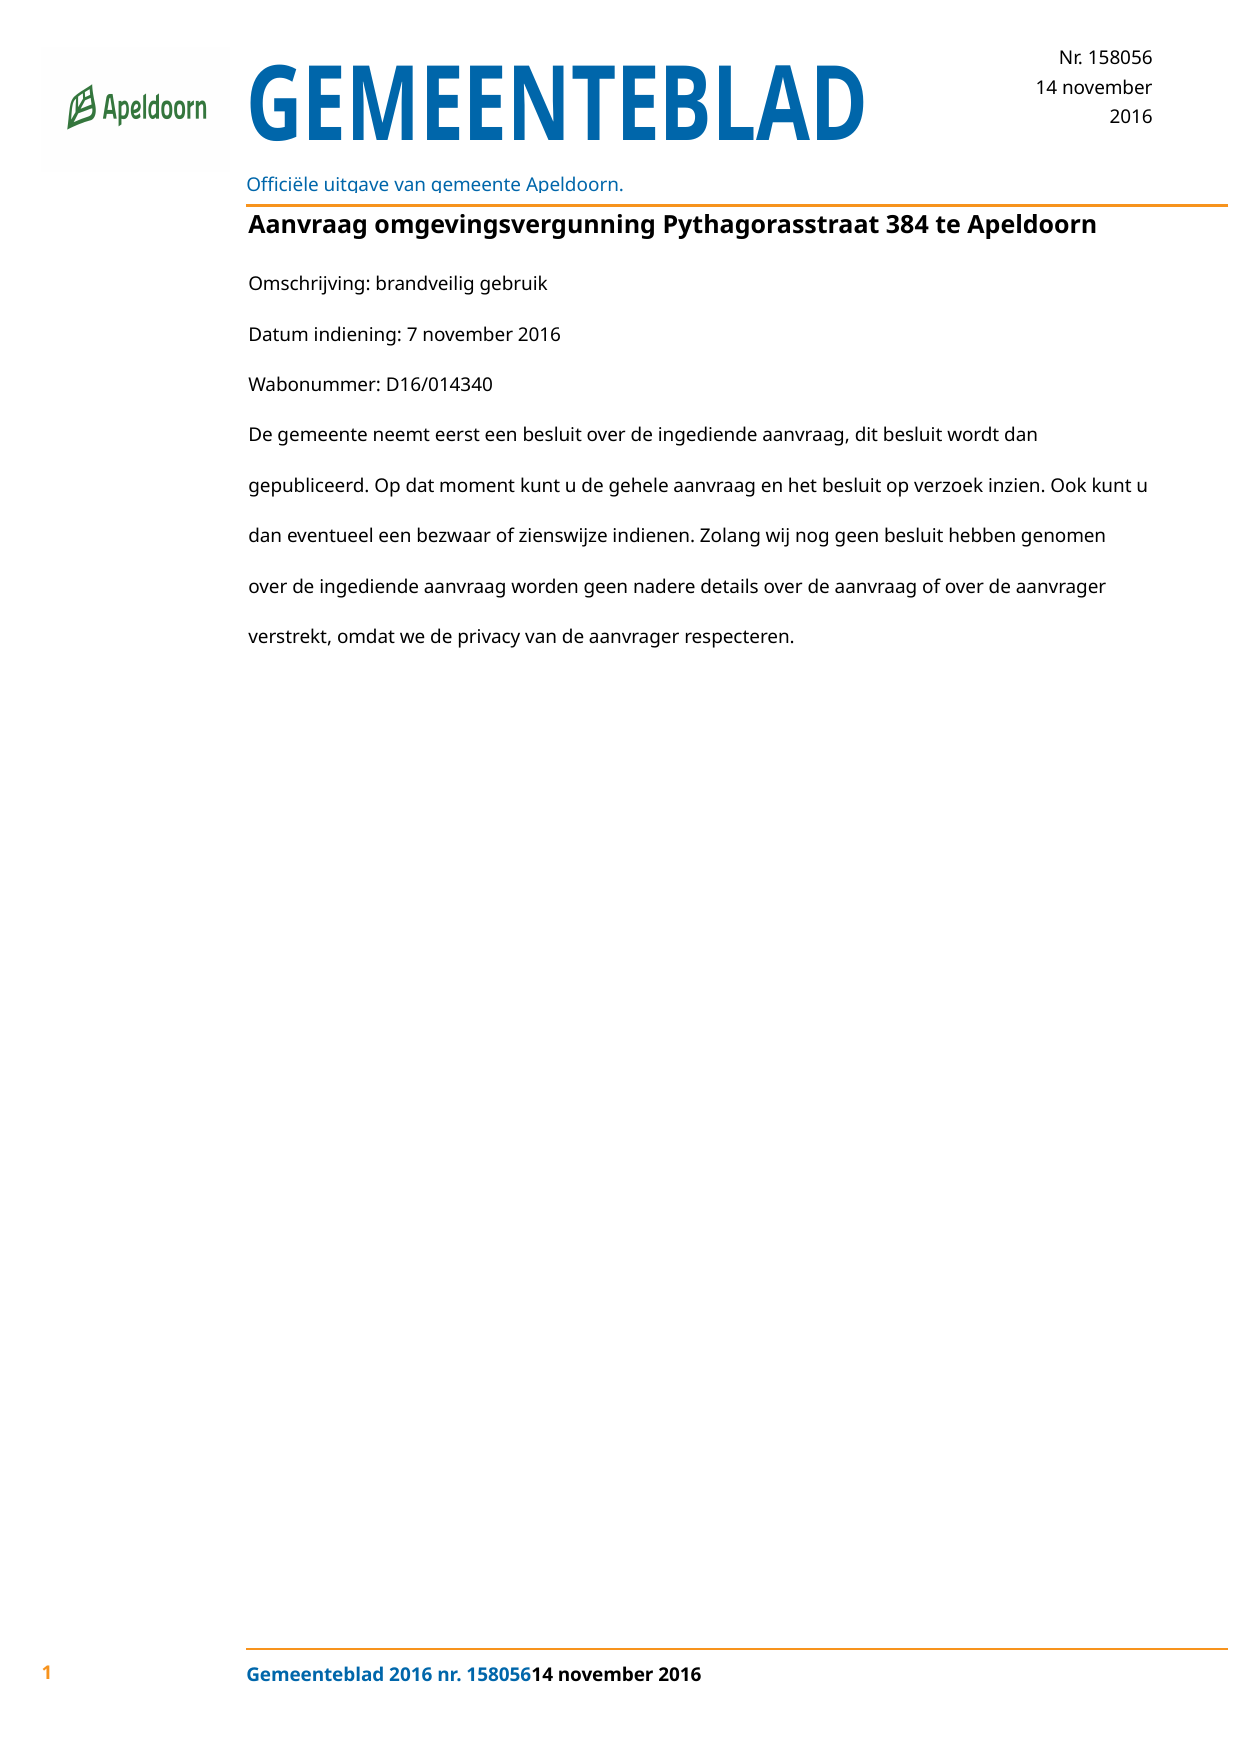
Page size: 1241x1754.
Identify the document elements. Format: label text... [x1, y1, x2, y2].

text Wabonummer: D16/014340 [248, 371, 1152, 397]
picture [41, 47, 231, 172]
text over de ingediende aanvraag worden geen nadere details over de aanvraag of over de aanvrager [248, 573, 1152, 598]
text gepubliceerd. Op dat moment kunt u de gehele aanvraag en het besluit op verzoek inzien. Ook kunt u [248, 472, 1152, 498]
text Aanvraag omgevingsvergunning Pythagorasstraat 384 te Apeldoorn [248, 207, 1152, 241]
text dan eventueel een bezwaar of zienswijze indienen. Zolang wij nog geen besluit hebben genomen [248, 522, 1152, 548]
text Datum indiening: 7 november 2016 [248, 321, 1152, 346]
text verstrekt, omdat we de privacy van de aanvrager respecteren. [248, 623, 1152, 649]
text Omschrijving: brandveilig gebruik [248, 270, 1152, 296]
text De gemeente neemt eerst een besluit over de ingediende aanvraag, dit besluit wordt dan [248, 422, 1152, 447]
